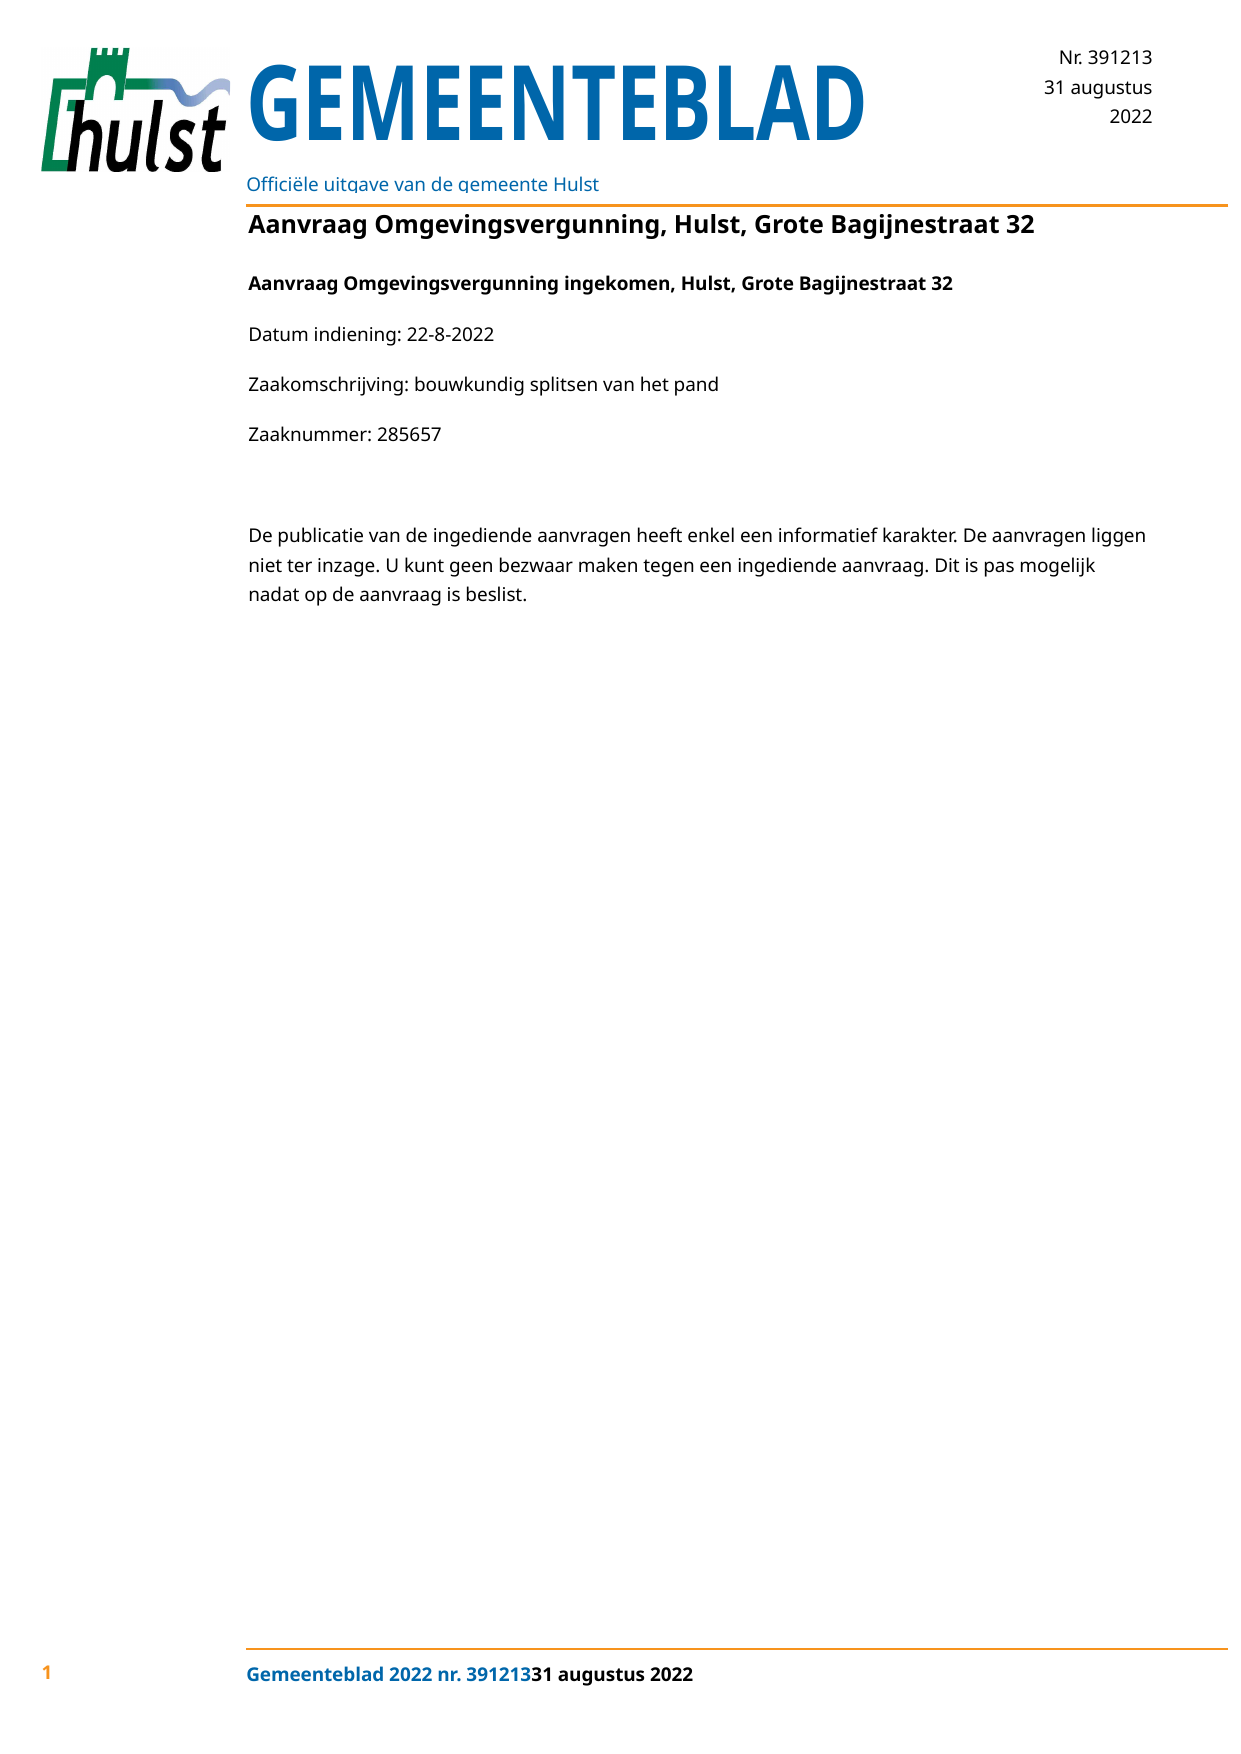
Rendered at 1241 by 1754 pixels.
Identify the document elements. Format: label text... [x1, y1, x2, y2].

text Datum indiening: 22-8-2022 [248, 321, 1152, 346]
text Zaakomschrijving: bouwkundig splitsen van het pand [248, 371, 1152, 397]
picture [41, 47, 231, 172]
text De publicatie van de ingediende aanvragen heeft enkel een informatief karakter. De aanvragen liggen niet ter inzage. U kunt geen bezwaar maken tegen een ingediende aanvraag. Dit is pas mogelijk nadat op de aanvraag is beslist. [248, 522, 1152, 607]
text Aanvraag Omgevingsvergunning ingekomen, Hulst, Grote Bagijnestraat 32 [248, 270, 1152, 296]
text Aanvraag Omgevingsvergunning, Hulst, Grote Bagijnestraat 32 [248, 207, 1152, 241]
text Zaaknummer: 285657 [248, 422, 1152, 447]
